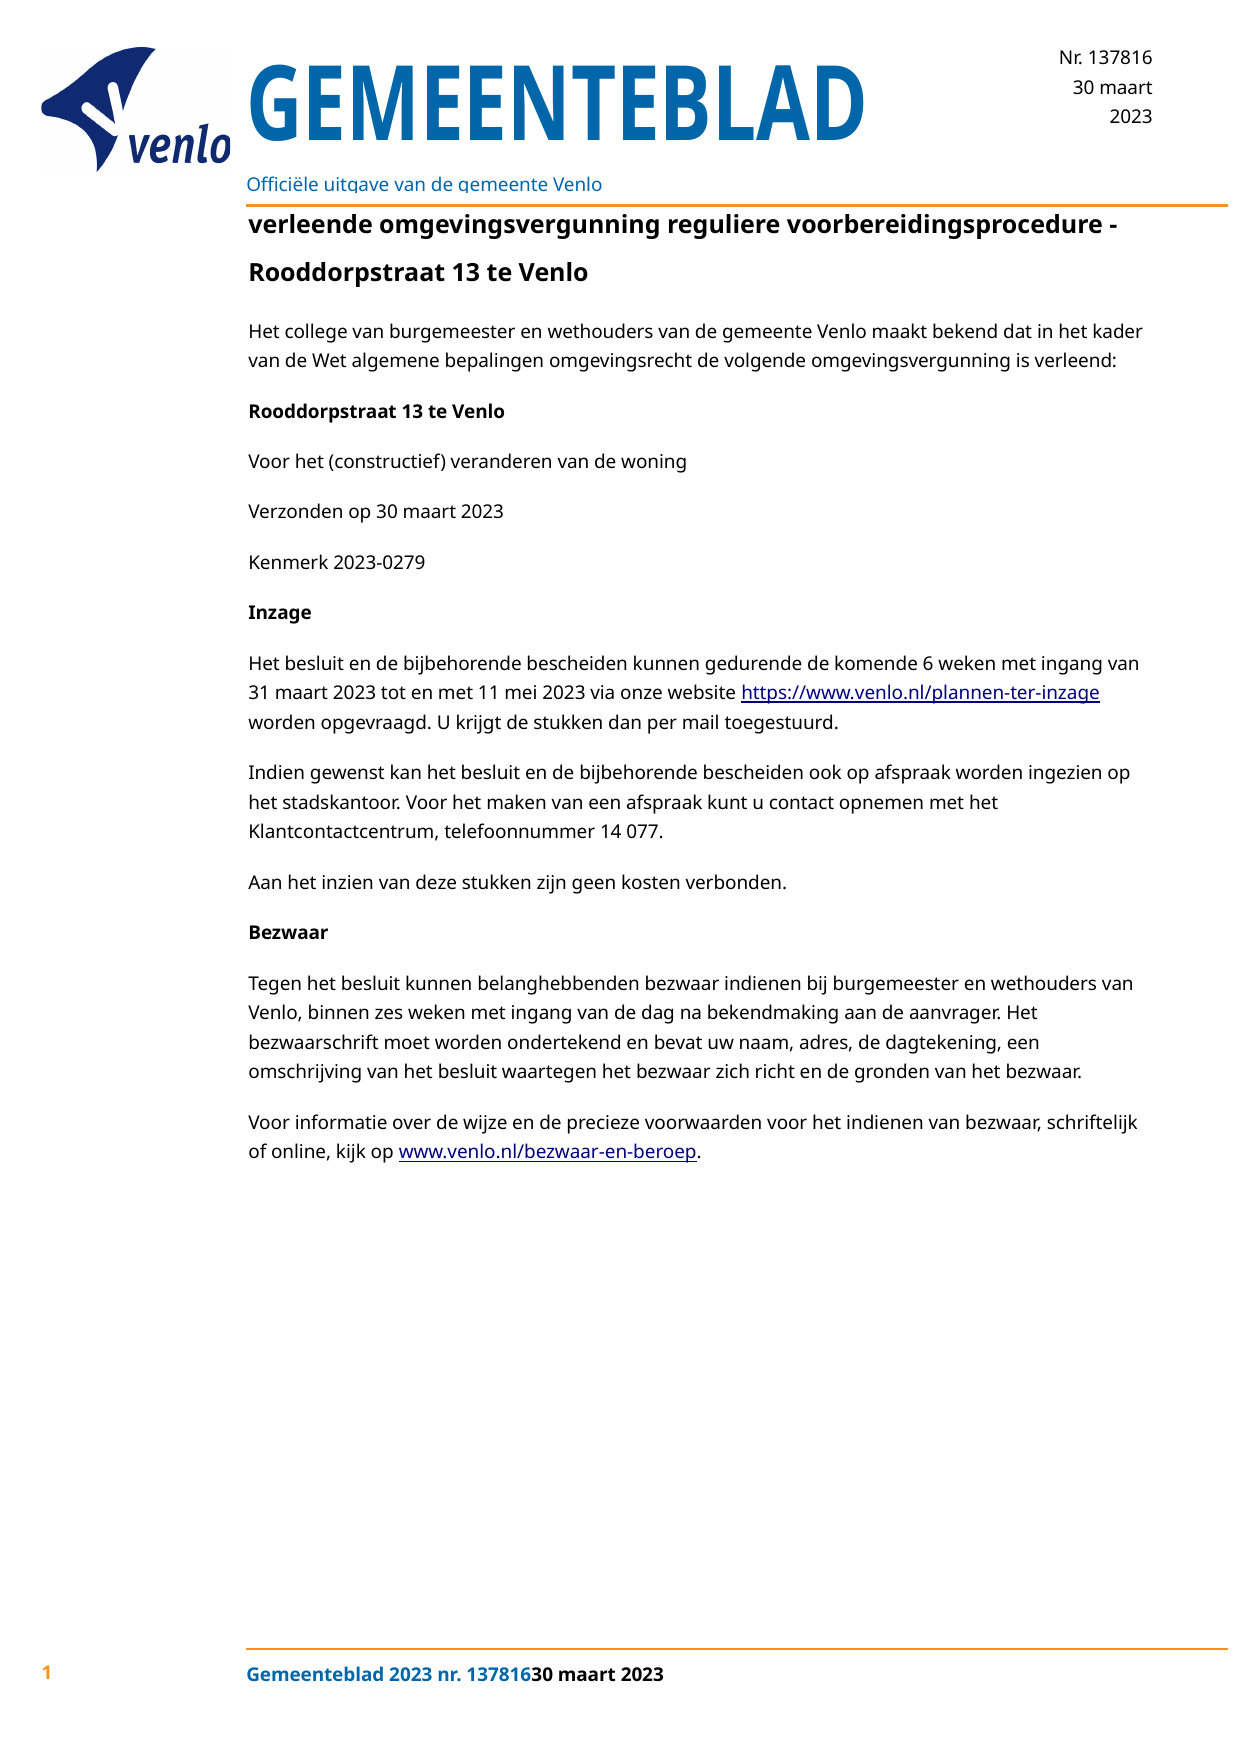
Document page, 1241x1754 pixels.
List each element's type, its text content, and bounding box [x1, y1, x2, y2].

text verleende omgevingsvergunning reguliere voorbereidingsprocedure - Rooddorpstraat 13 te Venlo [248, 207, 1152, 288]
text Rooddorpstraat 13 te Venlo [248, 398, 1152, 424]
picture [41, 47, 231, 172]
text Het besluit en de bijbehorende bescheiden kunnen gedurende de komende 6 weken met ingang van 31 maart 2023 tot en met 11 mei 2023 via onze website https://www.venlo.nl/plannen-ter-inzage worden opgevraagd. U krijgt de stukken dan per mail toegestuurd. [248, 650, 1152, 735]
text Bezwaar [248, 919, 1152, 945]
text Kenmerk 2023-0279 [248, 549, 1152, 575]
text Voor het (constructief) veranderen van de woning [248, 448, 1152, 474]
text Verzonden op 30 maart 2023 [248, 499, 1152, 524]
text Inzage [248, 599, 1152, 625]
text Het college van burgemeester en wethouders van de gemeente Venlo maakt bekend dat in het kader van de Wet algemene bepalingen omgevingsrecht de volgende omgevingsvergunning is verleend: [248, 318, 1152, 373]
text Tegen het besluit kunnen belanghebbenden bezwaar indienen bij burgemeester en wethouders van Venlo, binnen zes weken met ingang van de dag na bekendmaking aan de aanvrager. Het bezwaarschrift moet worden ondertekend en bevat uw naam, adres, de dagtekening, een omschrijving van het besluit waartegen het bezwaar zich richt en de gronden van het bezwaar. [248, 970, 1152, 1084]
text Voor informatie over de wijze en de precieze voorwaarden voor het indienen van bezwaar, schriftelijk of online, kijk op www.venlo.nl/bezwaar-en-beroep. [248, 1109, 1152, 1164]
text Indien gewenst kan het besluit en de bijbehorende bescheiden ook op afspraak worden ingezien op het stadskantoor. Voor het maken van een afspraak kunt u contact opnemen met het Klantcontactcentrum, telefoonnummer 14 077. [248, 759, 1152, 844]
text Aan het inzien van deze stukken zijn geen kosten verbonden. [248, 869, 1152, 895]
